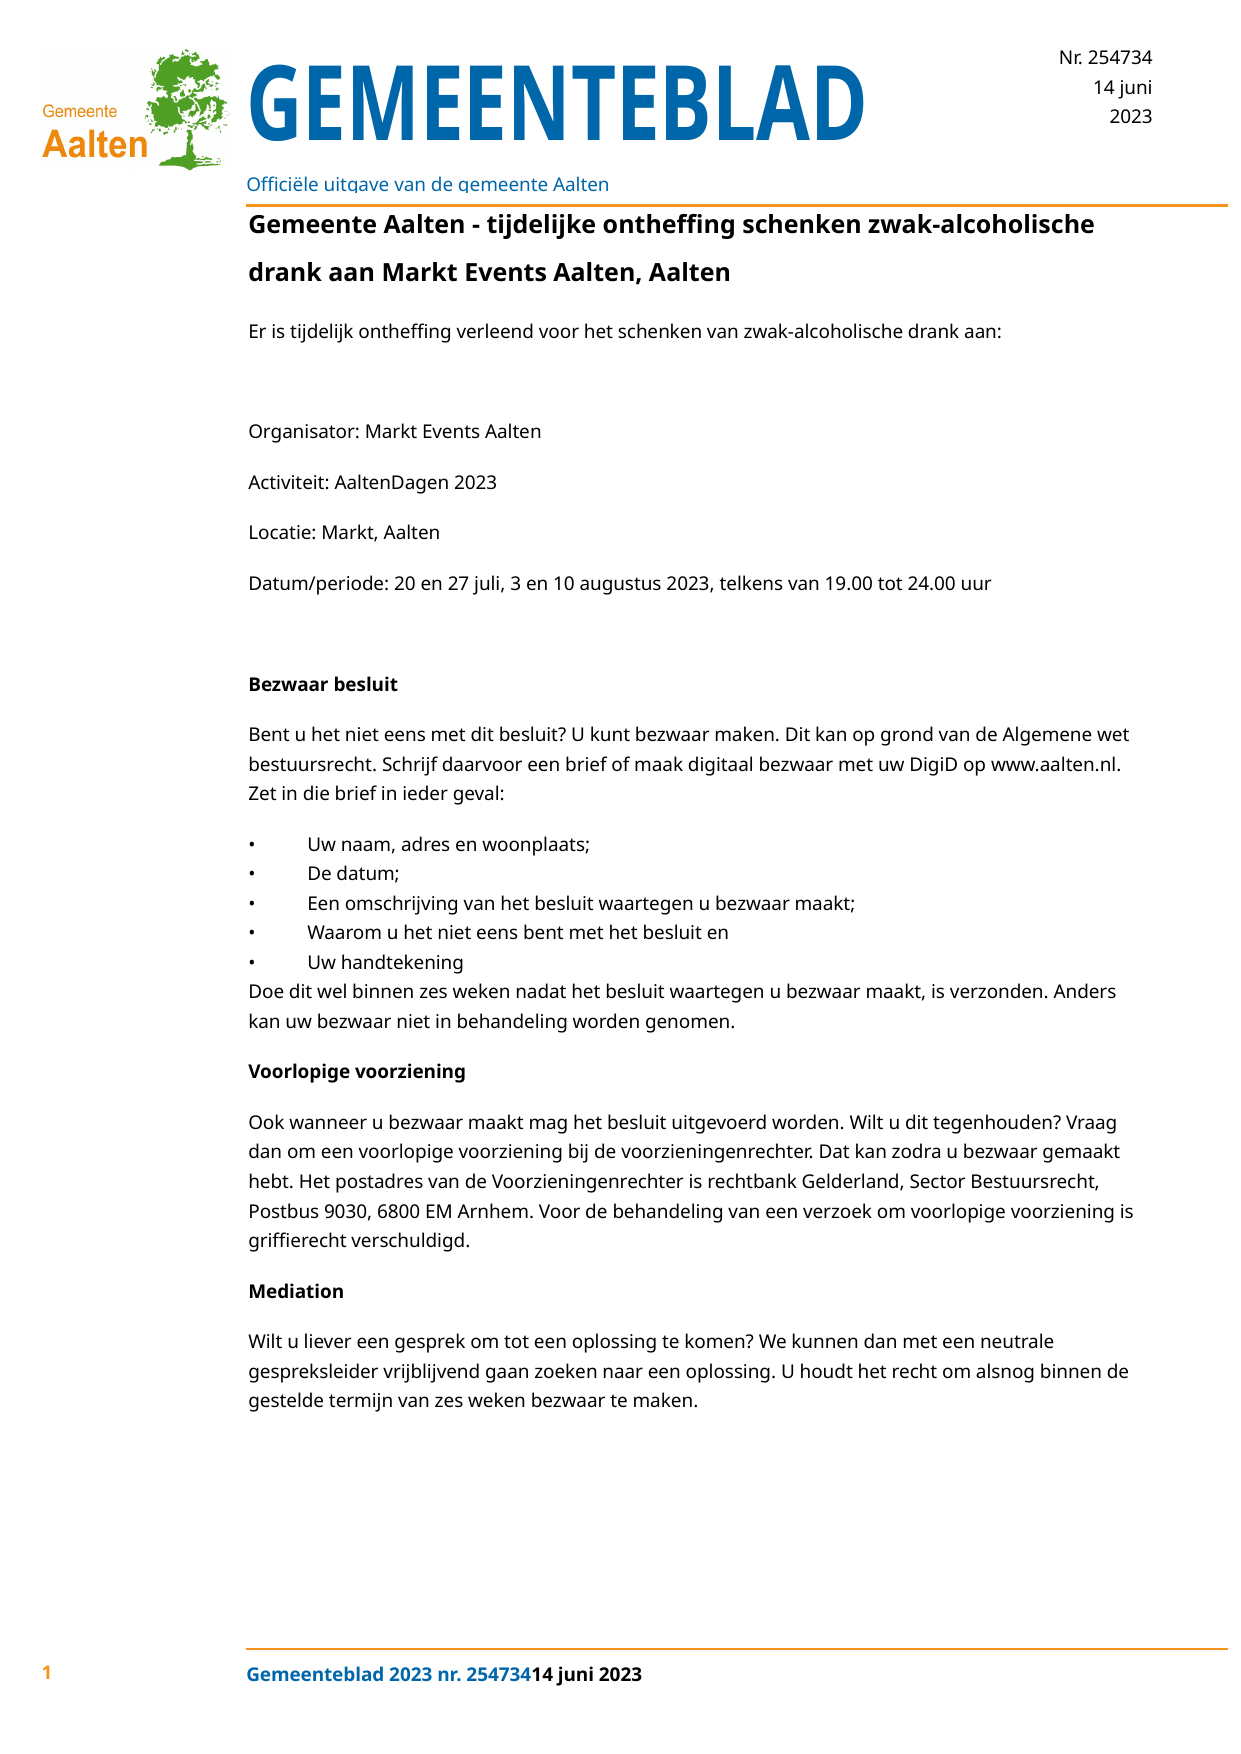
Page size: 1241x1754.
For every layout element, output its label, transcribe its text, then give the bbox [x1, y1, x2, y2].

list Uw naam, adres en woonplaats; [248, 831, 1152, 857]
list Waarom u het niet eens bent met het besluit en [248, 919, 1152, 945]
text Bezwaar besluit [248, 671, 1152, 697]
text Voorlopige voorziening [248, 1059, 1152, 1084]
text Bent u het niet eens met dit besluit? U kunt bezwaar maken. Dit kan op grond van de Algemene wet bestuursrecht. Schrijf daarvoor een brief of maak digitaal bezwaar met uw DigiD op www.aalten.nl. Zet in die brief in ieder geval: [248, 721, 1152, 806]
text Er is tijdelijk ontheffing verleend voor het schenken van zwak-alcoholische drank aan: [248, 318, 1152, 344]
picture [41, 47, 231, 172]
text Locatie: Markt, Aalten [248, 519, 1152, 545]
text Organisator: Markt Events Aalten [248, 419, 1152, 444]
text Mediation [248, 1278, 1152, 1304]
list Uw handtekening [248, 949, 1152, 975]
text Doe dit wel binnen zes weken nadat het besluit waartegen u bezwaar maakt, is verzonden. Anders kan uw bezwaar niet in behandeling worden genomen. [248, 979, 1152, 1034]
text Datum/periode: 20 en 27 juli, 3 en 10 augustus 2023, telkens van 19.00 tot 24.00 uur [248, 570, 1152, 596]
list Een omschrijving van het besluit waartegen u bezwaar maakt; [248, 890, 1152, 916]
text Ook wanneer u bezwaar maakt mag het besluit uitgevoerd worden. Wilt u dit tegenhouden? Vraag dan om een voorlopige voorziening bij de voorzieningenrechter. Dat kan zodra u bezwaar gemaakt hebt. Het postadres van de Voorzieningenrechter is rechtbank Gelderland, Sector Bestuursrecht, Postbus 9030, 6800 EM Arnhem. Voor de behandeling van een verzoek om voorlopige voorziening is griffierecht verschuldigd. [248, 1109, 1152, 1253]
list De datum; [248, 860, 1152, 886]
text Gemeente Aalten - tijdelijke ontheffing schenken zwak-alcoholische drank aan Markt Events Aalten, Aalten [248, 207, 1152, 288]
text Wilt u liever een gesprek om tot een oplossing te komen? We kunnen dan met een neutrale gespreksleider vrijblijvend gaan zoeken naar een oplossing. U houdt het recht om alsnog binnen de gestelde termijn van zes weken bezwaar te maken. [248, 1328, 1152, 1413]
text Activiteit: AaltenDagen 2023 [248, 469, 1152, 495]
